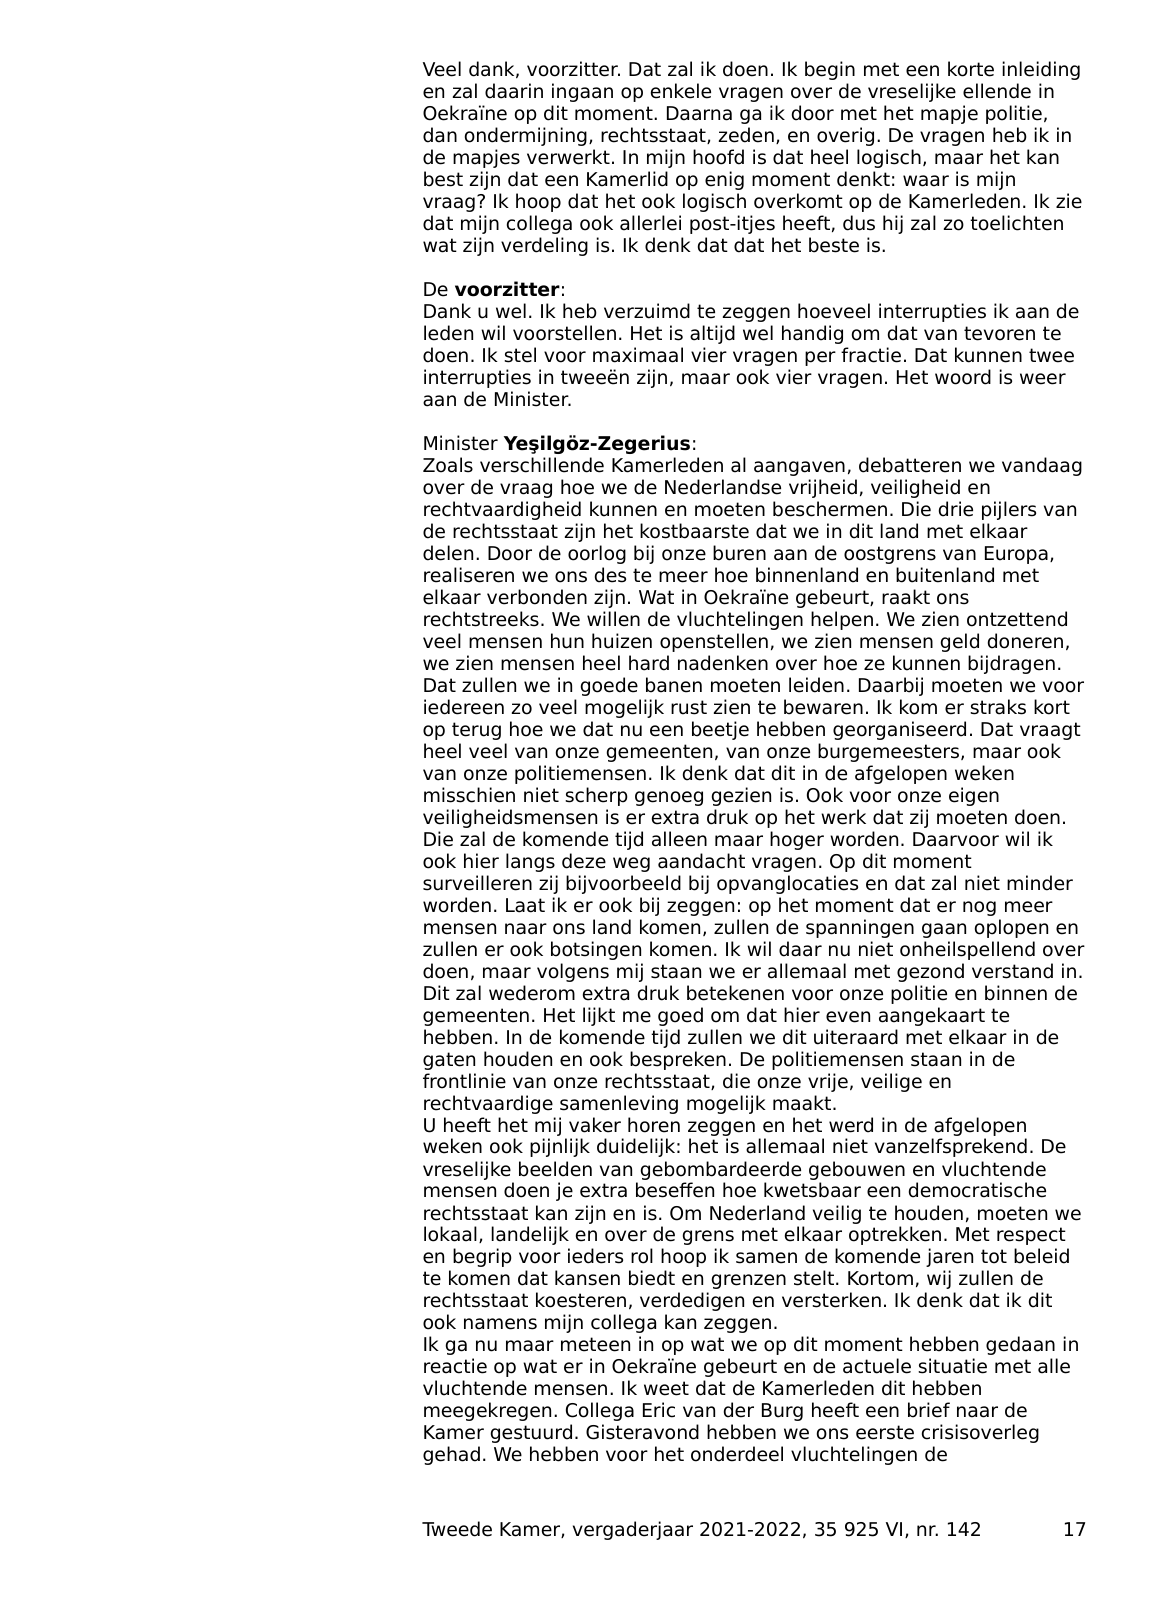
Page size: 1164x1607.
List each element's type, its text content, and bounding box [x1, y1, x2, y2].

text U heeft het mij vaker horen zeggen en het werd in de afgelopen weken ook pijnlijk duidelijk: het is allemaal niet vanzelfsprekend. De vreselijke beelden van gebombardeerde gebouwen en vluchtende mensen doen je extra beseffen hoe kwetsbaar een democratische rechtsstaat kan zijn en is. Om Nederland veilig te houden, moeten we lokaal, landelijk en over de grens met elkaar optrekken. Met respect en begrip voor ieders rol hoop ik samen de komende jaren tot beleid te komen dat kansen biedt en grenzen stelt. Kortom, wij zullen de rechtsstaat koesteren, verdedigen en versterken. Ik denk dat ik dit ook namens mijn collega kan zeggen. [422, 1114, 1087, 1334]
text Zoals verschillende Kamerleden al aangaven, debatteren we vandaag over de vraag hoe we de Nederlandse vrijheid, veiligheid en rechtvaardigheid kunnen en moeten beschermen. Die drie pijlers van de rechtsstaat zijn het kostbaarste dat we in dit land met elkaar delen. Door de oorlog bij onze buren aan de oostgrens van Europa, realiseren we ons des te meer hoe binnenland en buitenland met elkaar verbonden zijn. Wat in Oekraïne gebeurt, raakt ons rechtstreeks. We willen de vluchtelingen helpen. We zien ontzettend veel mensen hun huizen openstellen, we zien mensen geld doneren, we zien mensen heel hard nadenken over hoe ze kunnen bijdragen. Dat zullen we in goede banen moeten leiden. Daarbij moeten we voor iedereen zo veel mogelijk rust zien te bewaren. Ik kom er straks kort op terug hoe we dat nu een beetje hebben georganiseerd. Dat vraagt heel veel van onze gemeenten, van onze burgemeesters, maar ook van onze politiemensen. Ik denk dat dit in de afgelopen weken misschien niet scherp genoeg gezien is. Ook voor onze eigen veiligheidsmensen is er extra druk op het werk dat zij moeten doen. Die zal de komende tijd alleen maar hoger worden. Daarvoor wil ik ook hier langs deze weg aandacht vragen. Op dit moment surveilleren zij bijvoorbeeld bij opvanglocaties en dat zal niet minder worden. Laat ik er ook bij zeggen: op het moment dat er nog meer mensen naar ons land komen, zullen de spanningen gaan oplopen en zullen er ook botsingen komen. Ik wil daar nu niet onheilspellend over doen, maar volgens mij staan we er allemaal met gezond verstand in. Dit zal wederom extra druk betekenen voor onze politie en binnen de gemeenten. Het lijkt me goed om dat hier even aangekaart te hebben. In de komende tijd zullen we dit uiteraard met elkaar in de gaten houden en ook bespreken. De politiemensen staan in de frontlinie van onze rechtsstaat, die onze vrije, veilige en rechtvaardige samenleving mogelijk maakt. [422, 455, 1087, 1114]
text Minister Yeşilgöz-Zegerius: [422, 433, 1087, 455]
text Dank u wel. Ik heb verzuimd te zeggen hoeveel interrupties ik aan de leden wil voorstellen. Het is altijd wel handig om dat van tevoren te doen. Ik stel voor maximaal vier vragen per fractie. Dat kunnen twee interrupties in tweeën zijn, maar ook vier vragen. Het woord is weer aan de Minister. [422, 301, 1087, 411]
text Veel dank, voorzitter. Dat zal ik doen. Ik begin met een korte inleiding en zal daarin ingaan op enkele vragen over de vreselijke ellende in Oekraïne op dit moment. Daarna ga ik door met het mapje politie, dan ondermijning, rechtsstaat, zeden, en overig. De vragen heb ik in de mapjes verwerkt. In mijn hoofd is dat heel logisch, maar het kan best zijn dat een Kamerlid op enig moment denkt: waar is mijn vraag? Ik hoop dat het ook logisch overkomt op de Kamerleden. Ik zie dat mijn collega ook allerlei post-itjes heeft, dus hij zal zo toelichten wat zijn verdeling is. Ik denk dat dat het beste is. [422, 59, 1087, 257]
text De voorzitter: [422, 279, 1087, 301]
text Ik ga nu maar meteen in op wat we op dit moment hebben gedaan in reactie op wat er in Oekraïne gebeurt en de actuele situatie met alle vluchtende mensen. Ik weet dat de Kamerleden dit hebben meegekregen. Collega Eric van der Burg heeft een brief naar de Kamer gestuurd. Gisteravond hebben we ons eerste crisisoverleg gehad. We hebben voor het onderdeel vluchtelingen de [422, 1334, 1087, 1466]
